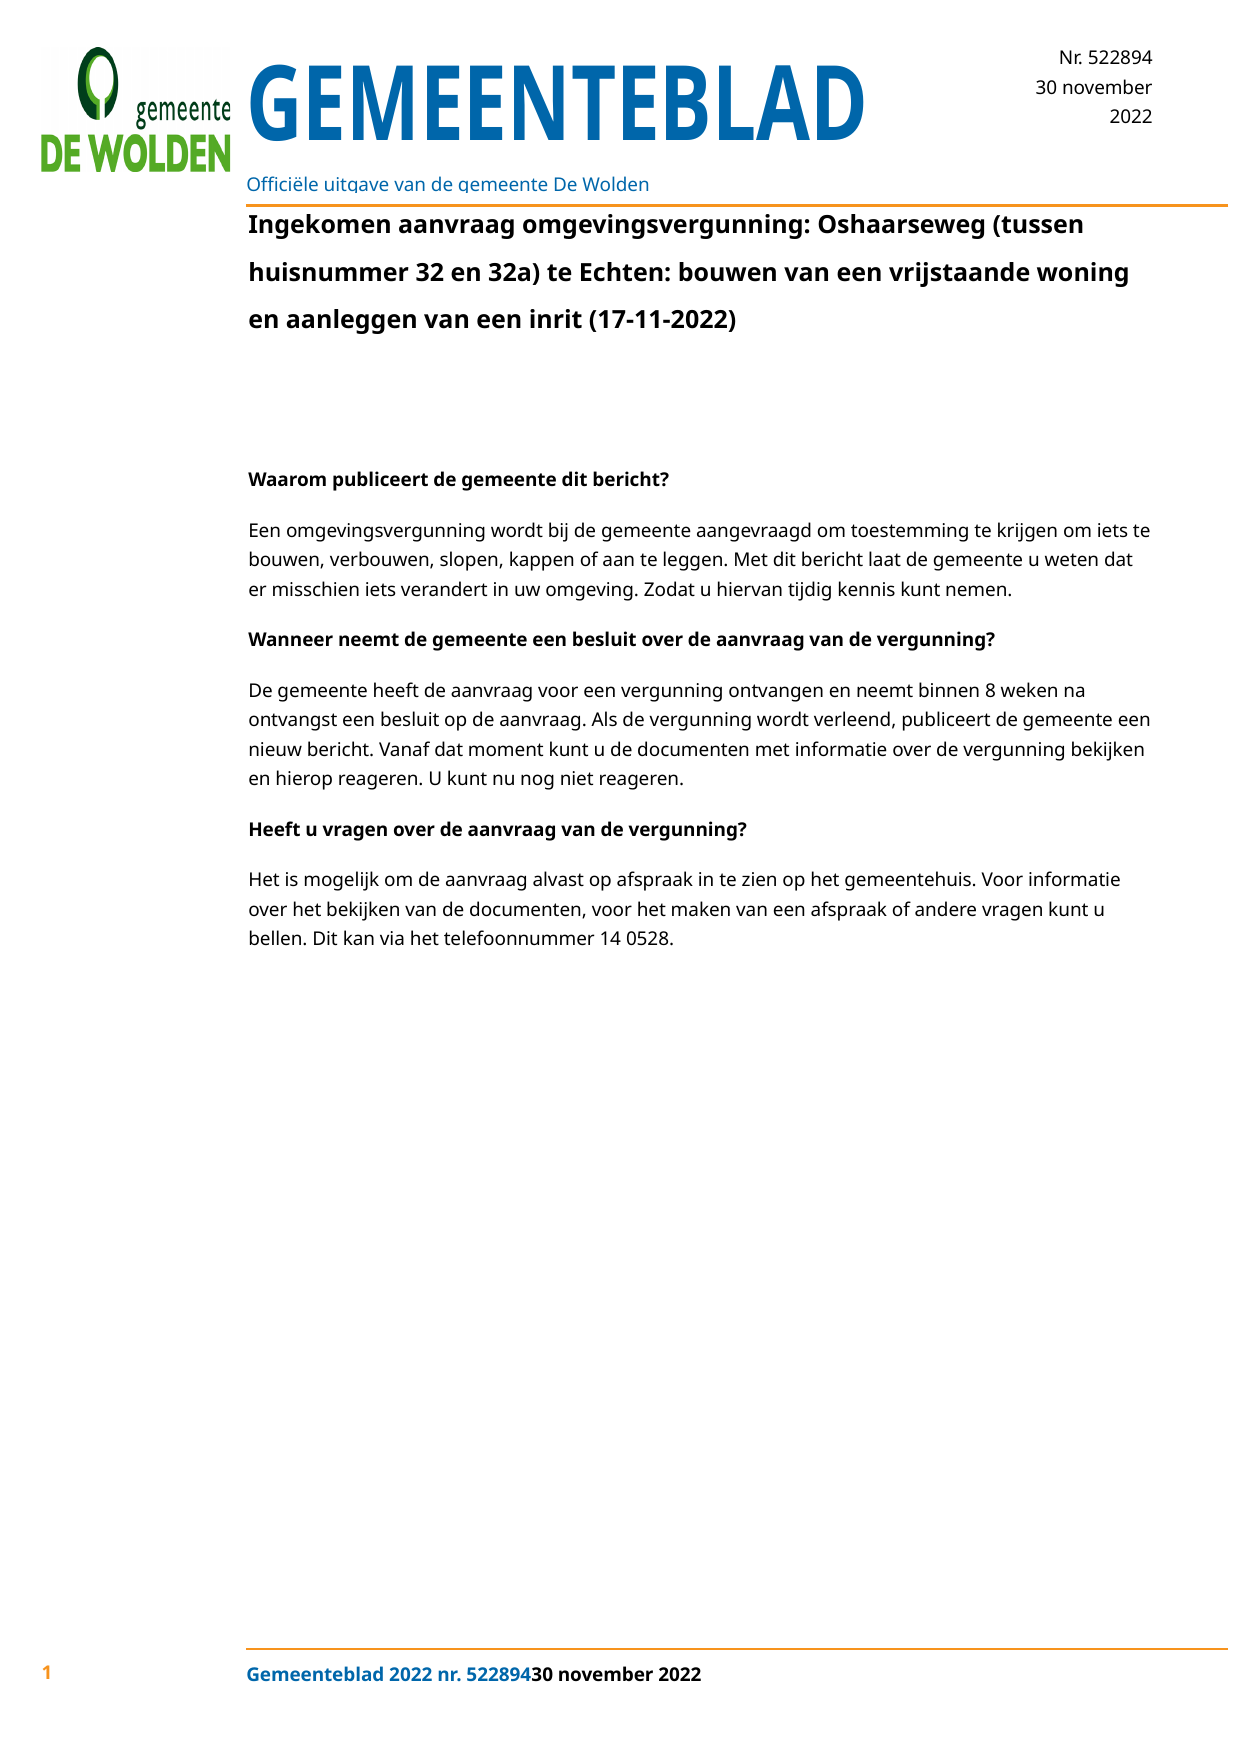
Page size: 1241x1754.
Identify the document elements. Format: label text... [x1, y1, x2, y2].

picture [41, 47, 231, 172]
text Het is mogelijk om de aanvraag alvast op afspraak in te zien op het gemeentehuis. Voor informatie over het bekijken van de documenten, voor het maken van een afspraak of andere vragen kunt u bellen. Dit kan via het telefoonnummer 14 0528. [248, 866, 1152, 951]
text Heeft u vragen over de aanvraag van de vergunning? [248, 816, 1152, 842]
text Ingekomen aanvraag omgevingsvergunning: Oshaarseweg (tussen huisnummer 32 en 32a) te Echten: bouwen van een vrijstaande woning en aanleggen van een inrit (17-11-2022) [248, 207, 1152, 336]
text Wanneer neemt de gemeente een besluit over de aanvraag van de vergunning? [248, 626, 1152, 652]
text De gemeente heeft de aanvraag voor een vergunning ontvangen en neemt binnen 8 weken na ontvangst een besluit op de aanvraag. Als de vergunning wordt verleend, publiceert de gemeente een nieuw bericht. Vanaf dat moment kunt u de documenten met informatie over de vergunning bekijken en hierop reageren. U kunt nu nog niet reageren. [248, 677, 1152, 791]
text Een omgevingsvergunning wordt bij de gemeente aangevraagd om toestemming te krijgen om iets te bouwen, verbouwen, slopen, kappen of aan te leggen. Met dit bericht laat de gemeente u weten dat er misschien iets verandert in uw omgeving. Zodat u hiervan tijdig kennis kunt nemen. [248, 517, 1152, 602]
text Waarom publiceert de gemeente dit bericht? [248, 466, 1152, 492]
